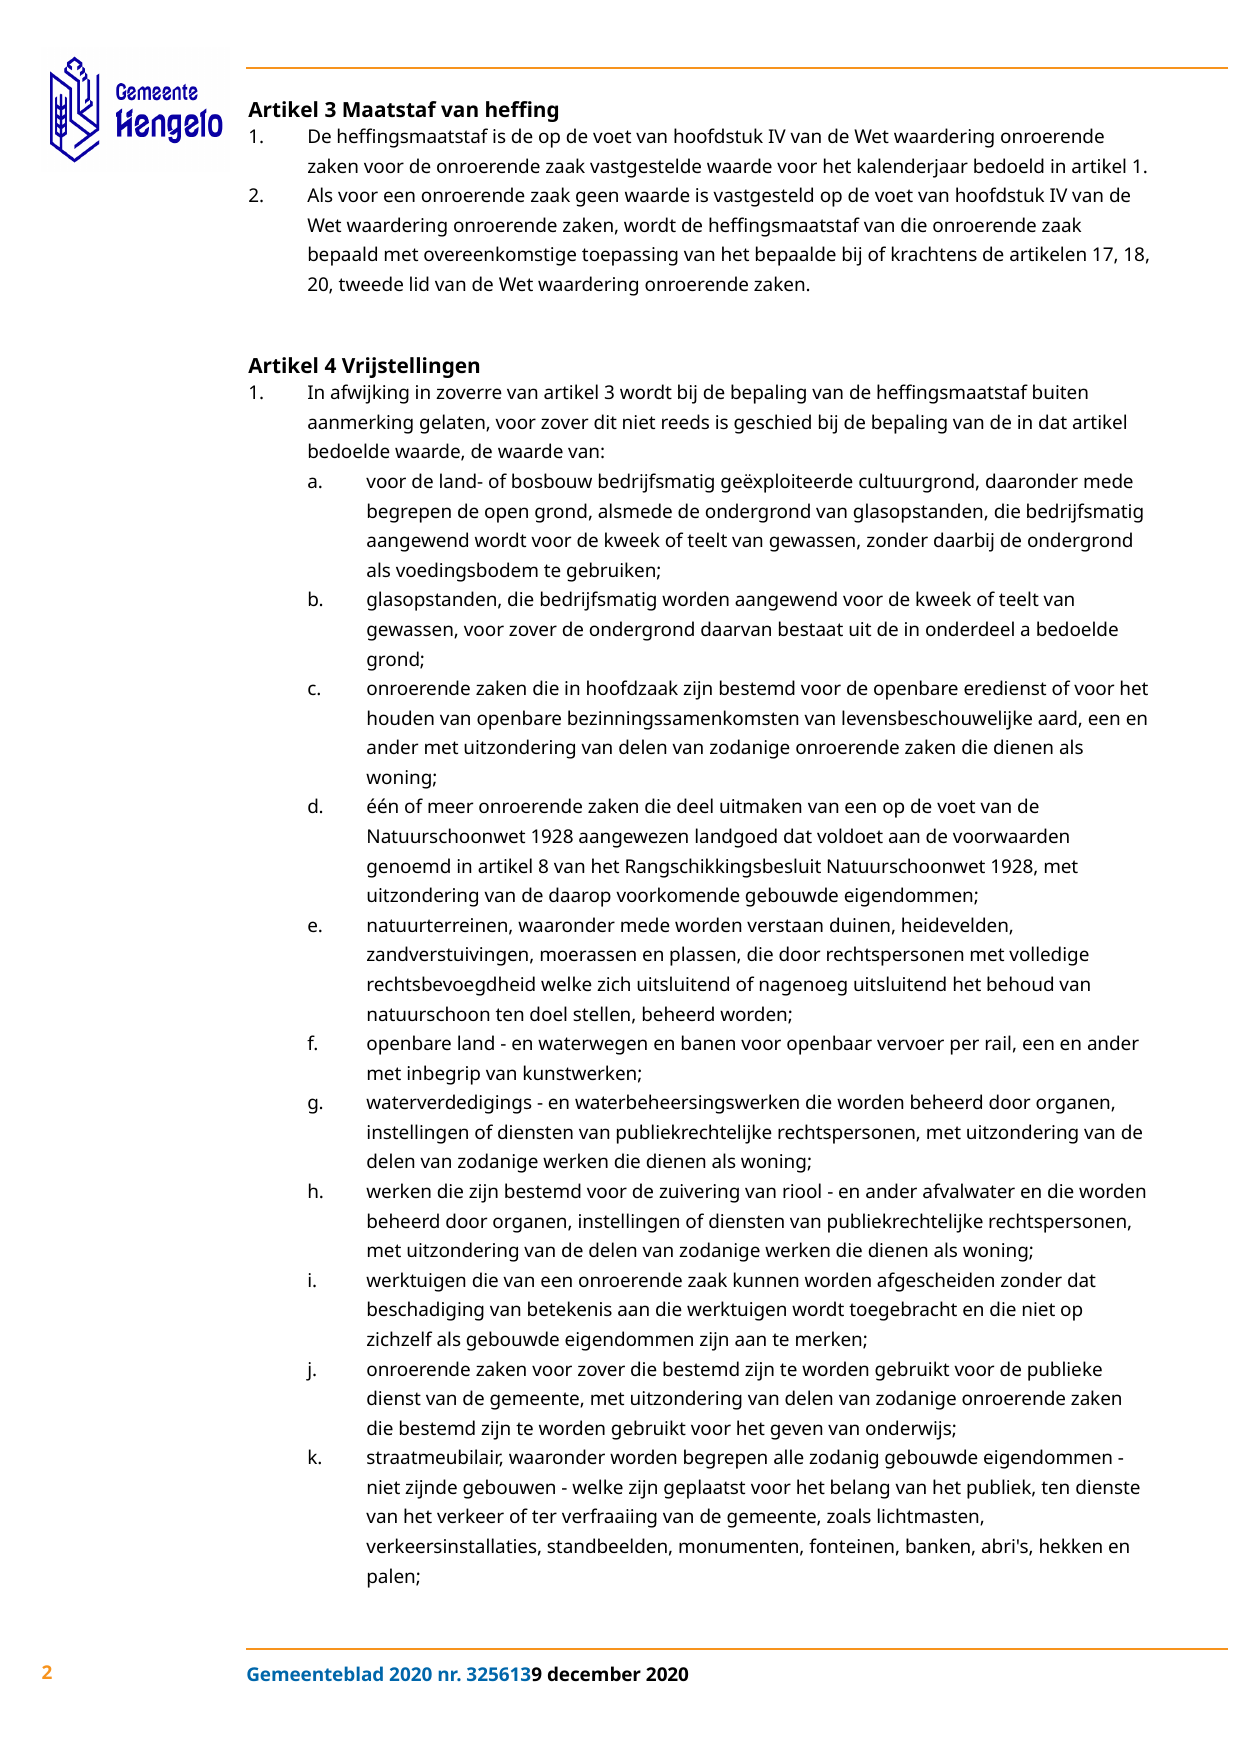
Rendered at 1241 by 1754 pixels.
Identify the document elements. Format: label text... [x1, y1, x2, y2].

picture [41, 47, 231, 172]
list één of meer onroerende zaken die deel uitmaken van een op de voet van de Natuurschoonwet 1928 aangewezen landgoed dat voldoet aan de voorwaarden genoemd in artikel 8 van het Rangschikkingsbesluit Natuurschoonwet 1928, met uitzondering van de daarop voorkomende gebouwde eigendommen; [307, 794, 1152, 908]
list voor de land- of bosbouw bedrijfsmatig geëxploiteerde cultuurgrond, daaronder mede begrepen de open grond, alsmede de ondergrond van glasopstanden, die bedrijfsmatig aangewend wordt voor de kweek of teelt van gewassen, zonder daarbij de ondergrond als voedingsbodem te gebruiken; [307, 468, 1152, 583]
text Artikel 3 Maatstaf van heffing [248, 95, 1152, 123]
list waterverdedigings - en waterbeheersingswerken die worden beheerd door organen, instellingen of diensten van publiekrechtelijke rechtspersonen, met uitzondering van de delen van zodanige werken die dienen als woning; [307, 1089, 1152, 1174]
text Artikel 4 Vrijstellingen [248, 351, 1152, 379]
list In afwijking in zoverre van artikel 3 wordt bij de bepaling van de heffingsmaatstaf buiten aanmerking gelaten, voor zover dit niet reeds is geschied bij de bepaling van de in dat artikel bedoelde waarde, de waarde van: [248, 379, 1152, 464]
list werktuigen die van een onroerende zaak kunnen worden afgescheiden zonder dat beschadiging van betekenis aan die werktuigen wordt toegebracht en die niet op zichzelf als gebouwde eigendommen zijn aan te merken; [307, 1267, 1152, 1352]
list De heffingsmaatstaf is de op de voet van hoofdstuk IV van de Wet waardering onroerende zaken voor de onroerende zaak vastgestelde waarde voor het kalenderjaar bedoeld in artikel 1. [248, 123, 1152, 178]
list straatmeubilair, waaronder worden begrepen alle zodanig gebouwde eigendommen - niet zijnde gebouwen - welke zijn geplaatst voor het belang van het publiek, ten dienste van het verkeer of ter verfraaiing van de gemeente, zoals lichtmasten, verkeersinstallaties, standbeelden, monumenten, fonteinen, banken, abri's, hekken en palen; [307, 1444, 1152, 1589]
list onroerende zaken die in hoofdzaak zijn bestemd voor de openbare eredienst of voor het houden van openbare bezinningssamenkomsten van levensbeschouwelijke aard, een en ander met uitzondering van delen van zodanige onroerende zaken die dienen als woning; [307, 675, 1152, 790]
list openbare land - en waterwegen en banen voor openbaar vervoer per rail, een en ander met inbegrip van kunstwerken; [307, 1030, 1152, 1086]
list natuurterreinen, waaronder mede worden verstaan duinen, heidevelden, zandverstuivingen, moerassen en plassen, die door rechtspersonen met volledige rechtsbevoegdheid welke zich uitsluitend of nagenoeg uitsluitend het behoud van natuurschoon ten doel stellen, beheerd worden; [307, 912, 1152, 1027]
list Als voor een onroerende zaak geen waarde is vastgesteld op de voet van hoofdstuk IV van de Wet waardering onroerende zaken, wordt de heffingsmaatstaf van die onroerende zaak bepaald met overeenkomstige toepassing van het bepaalde bij of krachtens de artikelen 17, 18, 20, tweede lid van de Wet waardering onroerende zaken. [248, 182, 1152, 297]
list glasopstanden, die bedrijfsmatig worden aangewend voor de kweek of teelt van gewassen, voor zover de ondergrond daarvan bestaat uit de in onderdeel a bedoelde grond; [307, 587, 1152, 672]
list werken die zijn bestemd voor de zuivering van riool - en ander afvalwater en die worden beheerd door organen, instellingen of diensten van publiekrechtelijke rechtspersonen, met uitzondering van de delen van zodanige werken die dienen als woning; [307, 1178, 1152, 1263]
list onroerende zaken voor zover die bestemd zijn te worden gebruikt voor de publieke dienst van de gemeente, met uitzondering van delen van zodanige onroerende zaken die bestemd zijn te worden gebruikt voor het geven van onderwijs; [307, 1356, 1152, 1441]
